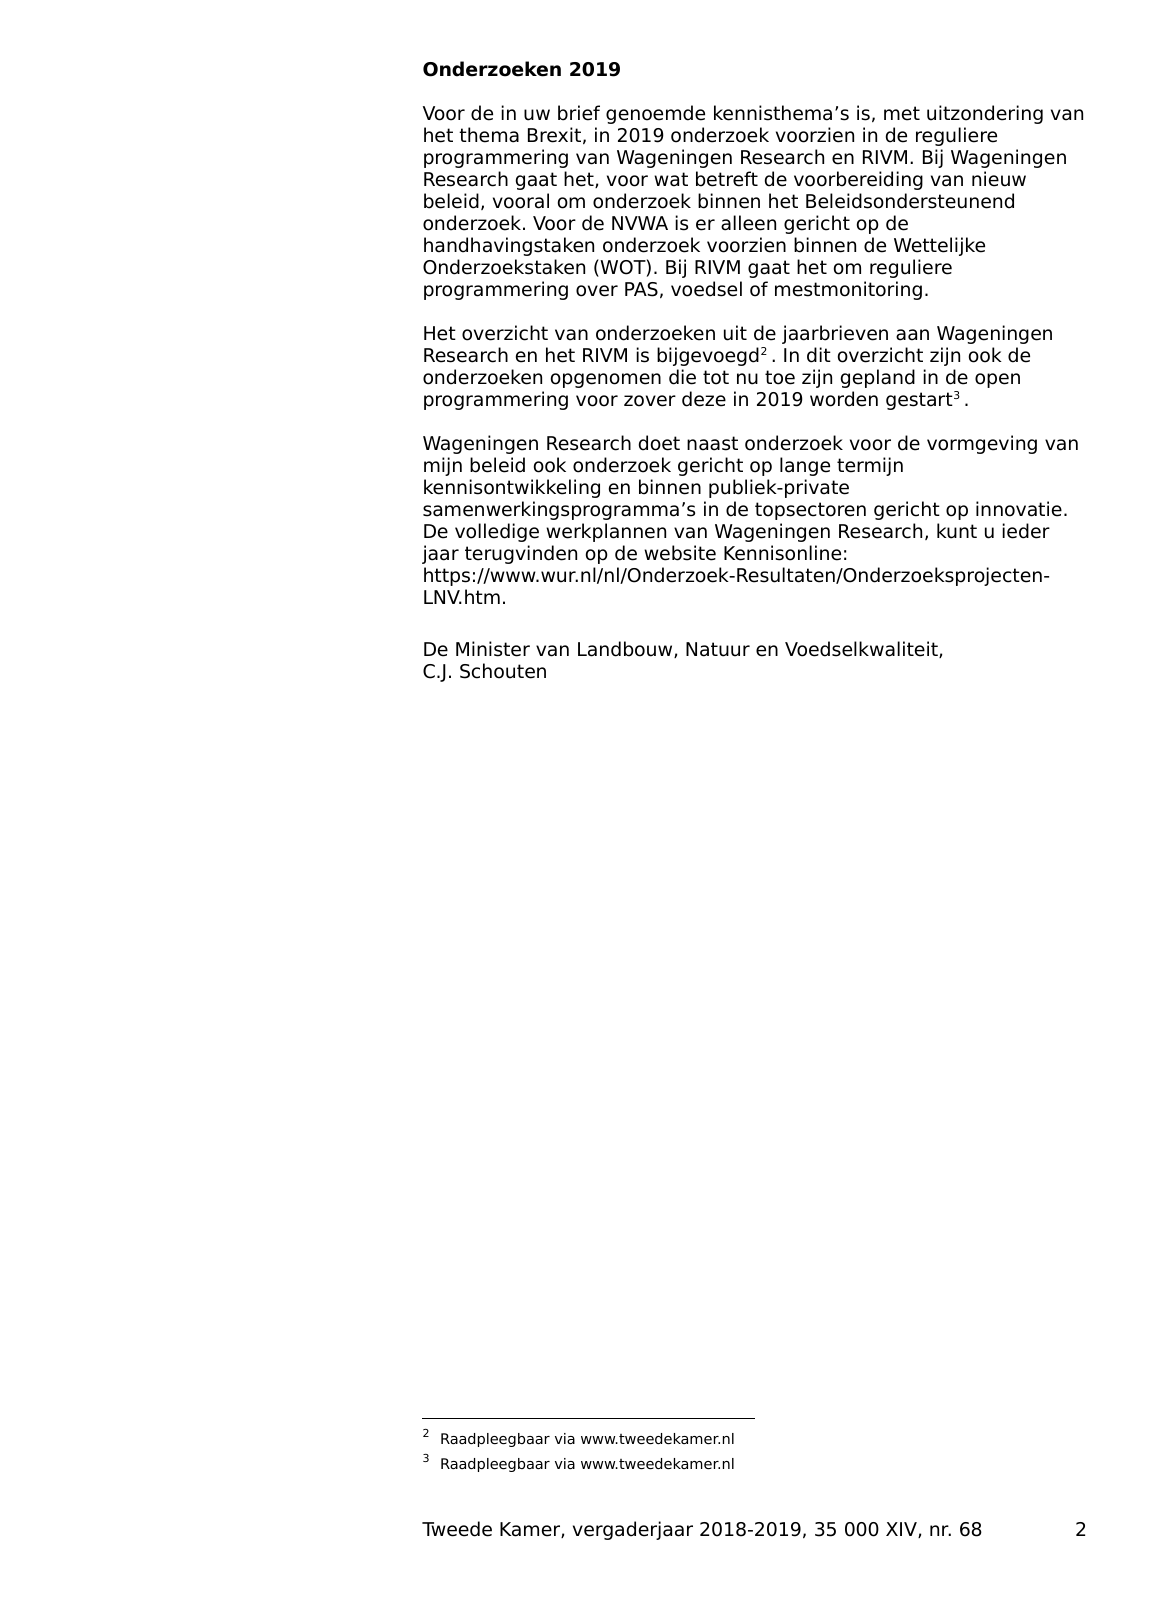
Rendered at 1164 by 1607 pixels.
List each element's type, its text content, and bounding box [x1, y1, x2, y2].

text De Minister van Landbouw, Natuur en Voedselkwaliteit, C.J. Schouten [422, 639, 1087, 683]
text Voor de in uw brief genoemde kennisthema’s is, met uitzondering van het thema Brexit, in 2019 onderzoek voorzien in de reguliere programmering van Wageningen Research en RIVM. Bij Wageningen Research gaat het, voor wat betreft de voorbereiding van nieuw beleid, vooral om onderzoek binnen het Beleidsondersteunend onderzoek. Voor de NVWA is er alleen gericht op de handhavingstaken onderzoek voorzien binnen de Wettelijke Onderzoekstaken (WOT). Bij RIVM gaat het om reguliere programmering over PAS, voedsel of mestmonitoring. [422, 103, 1087, 301]
subtitle Onderzoeken 2019 [422, 59, 1087, 81]
text Raadpleegbaar via www.tweedekamer.nl [422, 1452, 1087, 1474]
text Wageningen Research doet naast onderzoek voor de vormgeving van mijn beleid ook onderzoek gericht op lange termijn kennisontwikkeling en binnen publiek-private samenwerkingsprogramma’s in de topsectoren gericht op innovatie. De volledige werkplannen van Wageningen Research, kunt u ieder jaar terugvinden op de website Kennisonline: https://www.wur.nl/nl/Onderzoek-Resultaten/Onderzoeksprojecten-LNV.htm. [422, 433, 1087, 609]
text Raadpleegbaar via www.tweedekamer.nl [422, 1427, 1087, 1449]
text Het overzicht van onderzoeken uit de jaarbrieven aan Wageningen Research en het RIVM is bijgevoegd. In dit overzicht zijn ook de onderzoeken opgenomen die tot nu toe zijn gepland in de open programmering voor zover deze in 2019 worden gestart. [422, 323, 1087, 411]
